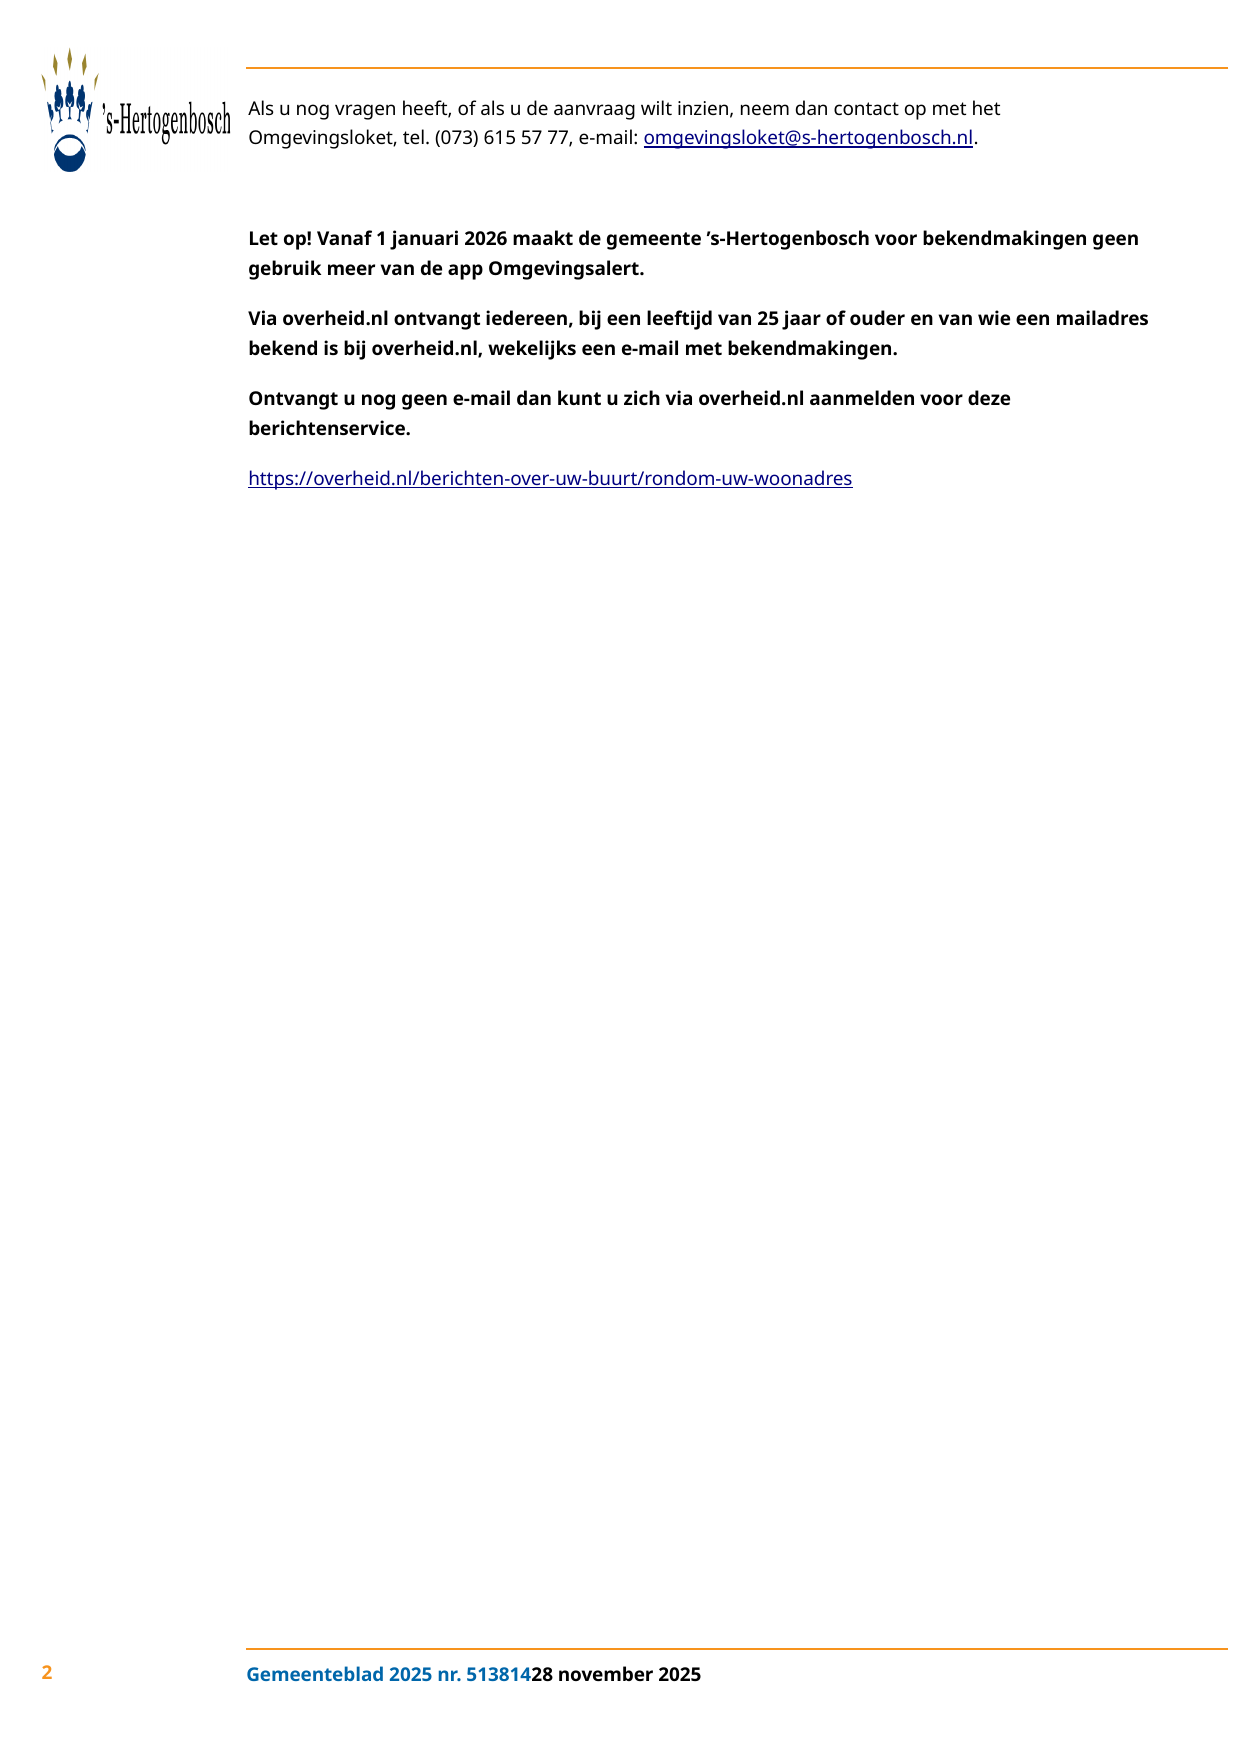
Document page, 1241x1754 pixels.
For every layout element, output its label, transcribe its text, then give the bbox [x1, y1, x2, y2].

text Via overheid.nl ontvangt iedereen, bij een leeftijd van 25 jaar of ouder en van wie een mailadres bekend is bij overheid.nl, wekelijks een e-mail met bekendmakingen. [248, 305, 1152, 361]
text Als u nog vragen heeft, of als u de aanvraag wilt inzien, neem dan contact op met het Omgevingsloket, tel. (073) 615 57 77, e-mail: omgevingsloket@s-hertogenbosch.nl. [248, 95, 1152, 150]
text https://overheid.nl/berichten-over-uw-buurt/rondom-uw-woonadres [248, 465, 1152, 491]
picture [41, 47, 231, 172]
text Ontvangt u nog geen e-mail dan kunt u zich via overheid.nl aanmelden voor deze berichtenservice. [248, 385, 1152, 441]
text Let op! Vanaf 1 januari 2026 maakt de gemeente ’s-Hertogenbosch voor bekendmakingen geen gebruik meer van de app Omgevingsalert. [248, 225, 1152, 281]
